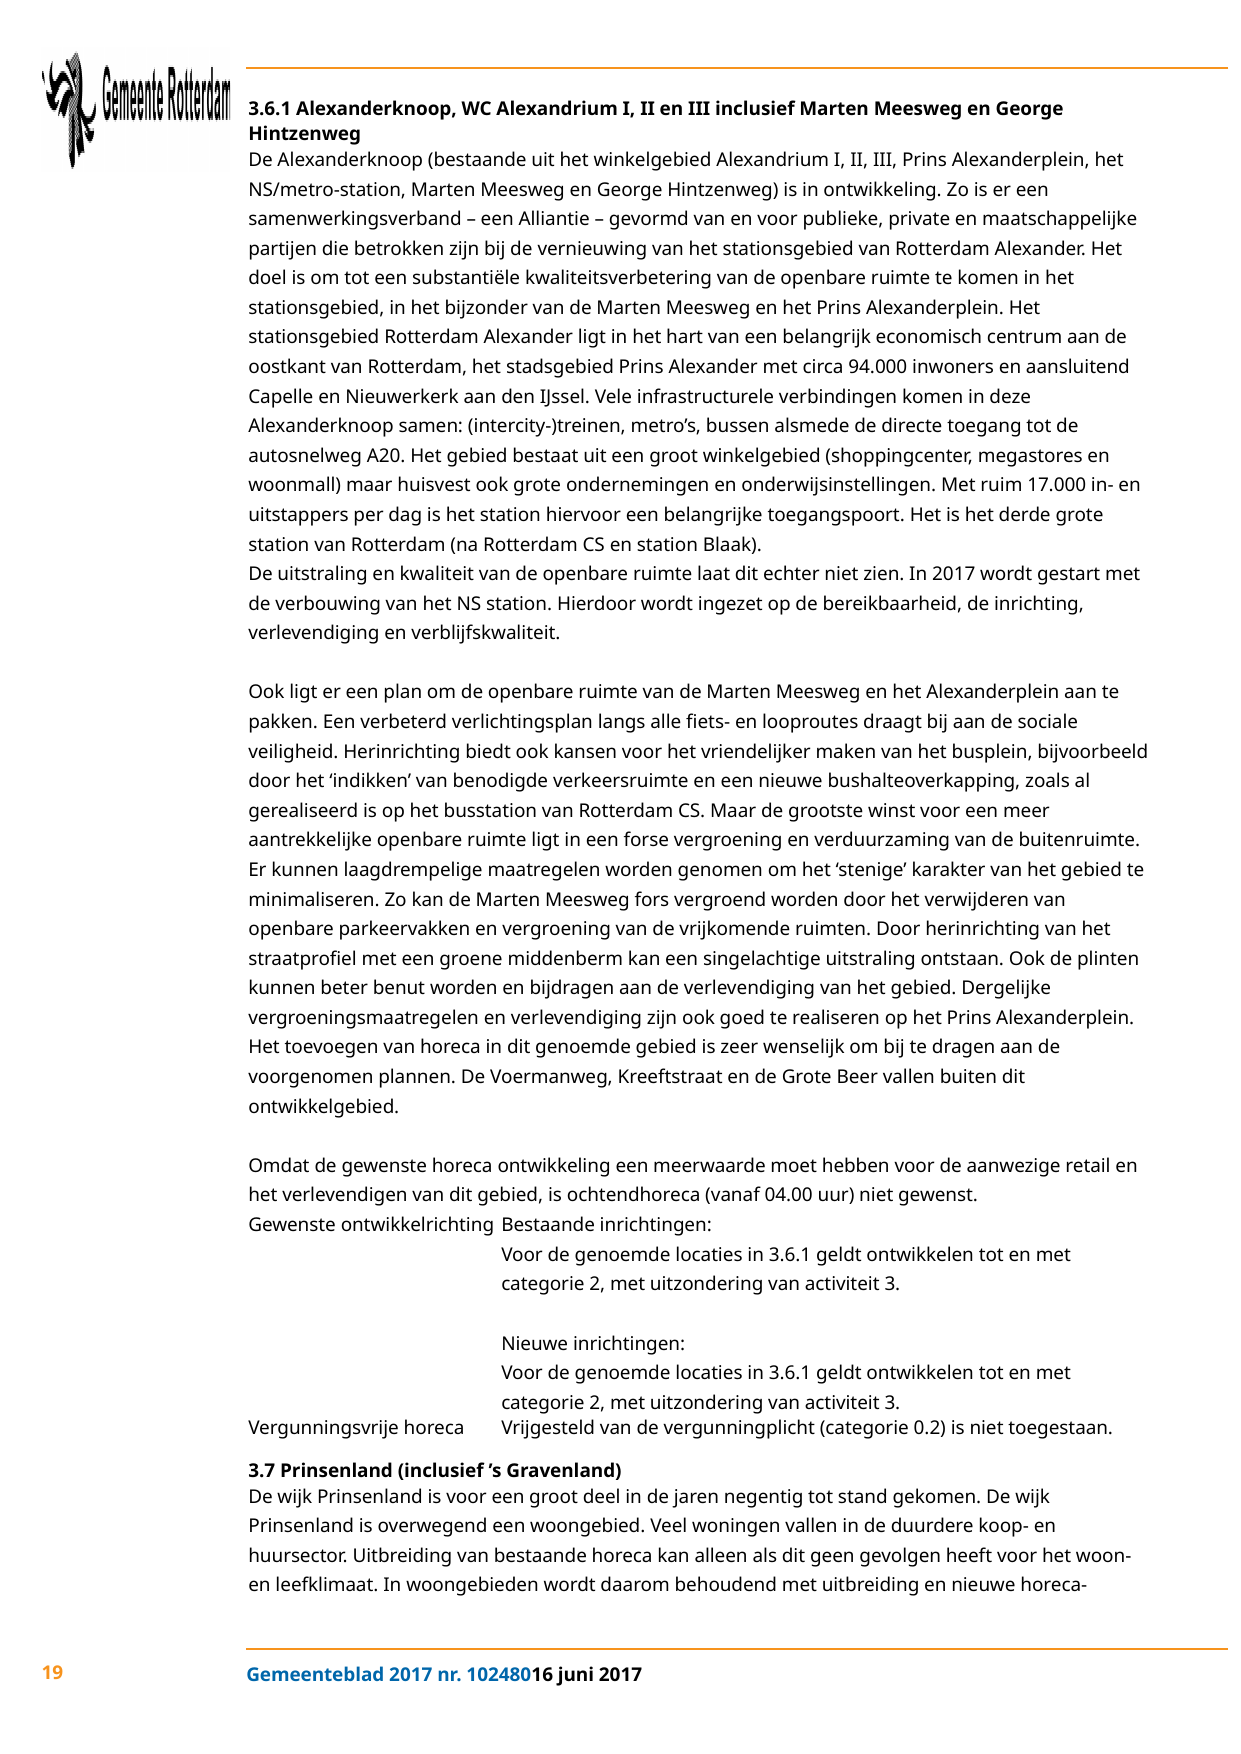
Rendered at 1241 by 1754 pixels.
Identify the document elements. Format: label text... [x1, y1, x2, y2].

text De wijk Prinsenland is voor een groot deel in de jaren negentig tot stand gekomen. De wijk Prinsenland is overwegend een woongebied. Veel woningen vallen in de duurdere koop- en huursector. Uitbreiding van bestaande horeca kan alleen als dit geen gevolgen heeft voor het woon- en leefklimaat. In woongebieden wordt daarom behoudend met uitbreiding en nieuwe horeca- [248, 1483, 1152, 1597]
text Omdat de gewenste horeca ontwikkeling een meerwaarde moet hebben voor de aanwezige retail en het verlevendigen van dit gebied, is ochtendhoreca (vanaf 04.00 uur) niet gewenst. [248, 1152, 1152, 1207]
table_cell Vergunningsvrije horeca [248, 1415, 501, 1440]
picture [41, 47, 231, 172]
table_header Gewenste ontwikkelrichting [248, 1211, 501, 1414]
text 3.7 Prinsenland (inclusief ’s Gravenland) [248, 1457, 1152, 1483]
table_cell Vrijgesteld van de vergunningplicht (categorie 0.2) is niet toegestaan. [501, 1415, 1152, 1440]
text 3.6.1 Alexanderknoop, WC Alexandrium I, II en III inclusief Marten Meesweg en George Hintzenweg [248, 95, 1152, 146]
table_header Bestaande inrichtingen: Voor de genoemde locaties in 3.6.1 geldt ontwikkelen tot en met categorie 2, met uitzondering van activiteit 3. Nieuwe inrichtingen: Voor de genoemde locaties in 3.6.1 geldt ontwikkelen tot en met categorie 2, met uitzondering van activiteit 3. [501, 1211, 1152, 1414]
text De uitstraling en kwaliteit van de openbare ruimte laat dit echter niet zien. In 2017 wordt gestart met de verbouwing van het NS station. Hierdoor wordt ingezet op de bereikbaarheid, de inrichting, verlevendiging en verblijfskwaliteit. [248, 560, 1152, 645]
text Ook ligt er een plan om de openbare ruimte van de Marten Meesweg en het Alexanderplein aan te pakken. Een verbeterd verlichtingsplan langs alle fiets- en looproutes draagt bij aan de sociale veiligheid. Herinrichting biedt ook kansen voor het vriendelijker maken van het busplein, bijvoorbeeld door het ‘indikken’ van benodigde verkeersruimte en een nieuwe bushalteoverkapping, zoals al gerealiseerd is op het busstation van Rotterdam CS. Maar de grootste winst voor een meer aantrekkelijke openbare ruimte ligt in een forse vergroening en verduurzaming van de buitenruimte. Er kunnen laagdrempelige maatregelen worden genomen om het ‘stenige’ karakter van het gebied te minimaliseren. Zo kan de Marten Meesweg fors vergroend worden door het verwijderen van openbare parkeervakken en vergroening van de vrijkomende ruimten. Door herinrichting van het straatprofiel met een groene middenberm kan een singelachtige uitstraling ontstaan. Ook de plinten kunnen beter benut worden en bijdragen aan de verlevendiging van het gebied. Dergelijke vergroeningsmaatregelen en verlevendiging zijn ook goed te realiseren op het Prins Alexanderplein. Het toevoegen van horeca in dit genoemde gebied is zeer wenselijk om bij te dragen aan de voorgenomen plannen. De Voermanweg, Kreeftstraat en de Grote Beer vallen buiten dit ontwikkelgebied. [248, 679, 1152, 1119]
text De Alexanderknoop (bestaande uit het winkelgebied Alexandrium I, II, III, Prins Alexanderplein, het NS/metro-station, Marten Meesweg en George Hintzenweg) is in ontwikkeling. Zo is er een samenwerkingsverband – een Alliantie – gevormd van en voor publieke, private en maatschappelijke partijen die betrokken zijn bij de vernieuwing van het stationsgebied van Rotterdam Alexander. Het doel is om tot een substantiële kwaliteitsverbetering van de openbare ruimte te komen in het stationsgebied, in het bijzonder van de Marten Meesweg en het Prins Alexanderplein. Het stationsgebied Rotterdam Alexander ligt in het hart van een belangrijk economisch centrum aan de oostkant van Rotterdam, het stadsgebied Prins Alexander met circa 94.000 inwoners en aansluitend Capelle en Nieuwerkerk aan den IJssel. Vele infrastructurele verbindingen komen in deze Alexanderknoop samen: (intercity-)treinen, metro’s, bussen alsmede de directe toegang tot de autosnelweg A20. Het gebied bestaat uit een groot winkelgebied (shoppingcenter, megastores en woonmall) maar huisvest ook grote ondernemingen en onderwijsinstellingen. Met ruim 17.000 in- en uitstappers per dag is het station hiervoor een belangrijke toegangspoort. Het is het derde grote station van Rotterdam (na Rotterdam CS en station Blaak). [248, 146, 1152, 557]
